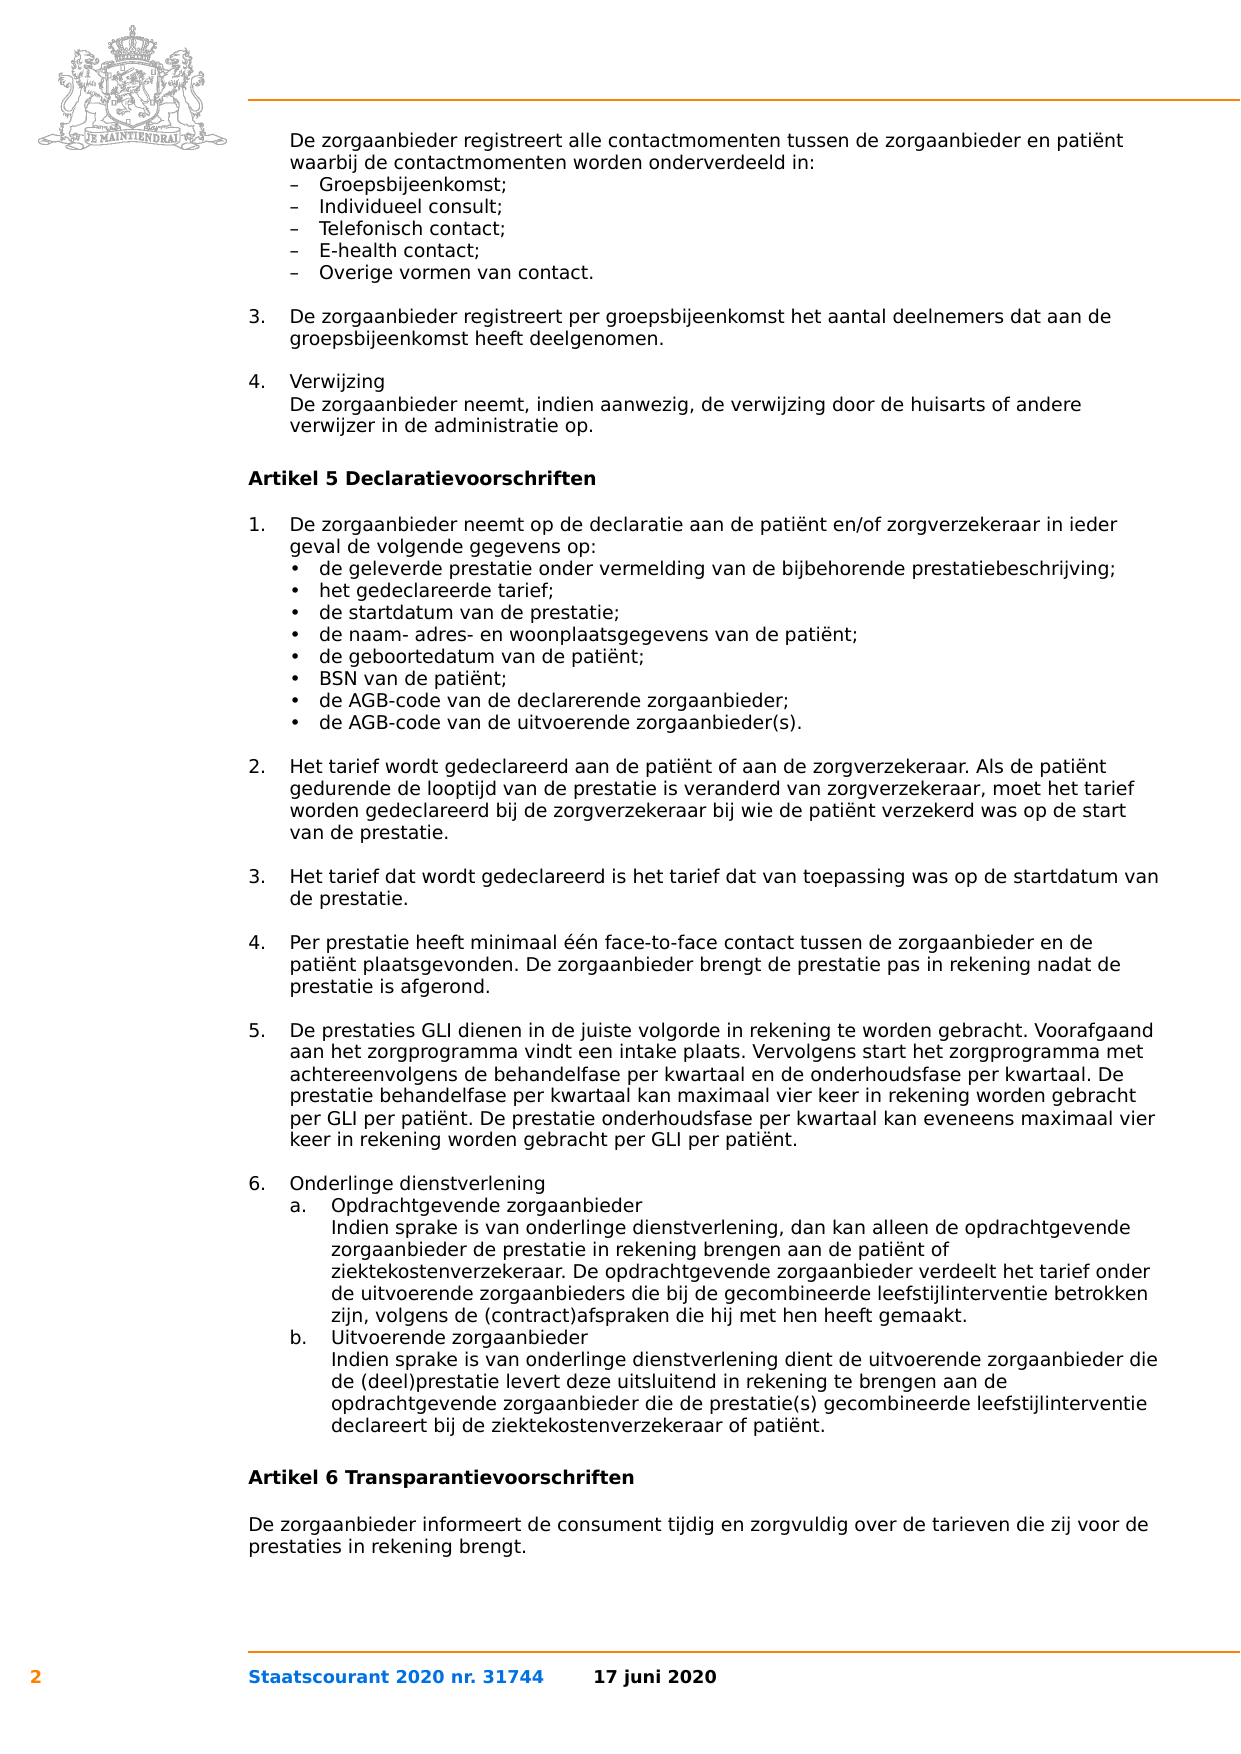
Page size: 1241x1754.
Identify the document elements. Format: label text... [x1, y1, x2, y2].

text – Individueel consult; [289, 196, 1163, 218]
text 3. De zorgaanbieder registreert per groepsbijeenkomst het aantal deelnemers dat aan de groepsbijeenkomst heeft deelgenomen. [248, 306, 1163, 349]
picture [38, 25, 227, 150]
text • de geboortedatum van de patiënt; [289, 646, 1163, 668]
text De zorgaanbieder neemt, indien aanwezig, de verwijzing door de huisarts of andere verwijzer in de administratie op. [289, 393, 1163, 437]
text 4. Per prestatie heeft minimaal één face-to-face contact tussen de zorgaanbieder en de patiënt plaatsgevonden. De zorgaanbieder brengt de prestatie pas in rekening nadat de prestatie is afgerond. [248, 932, 1163, 998]
text a. Opdrachtgevende zorgaanbieder [289, 1195, 1163, 1217]
text Indien sprake is van onderlinge dienstverlening, dan kan alleen de opdrachtgevende zorgaanbieder de prestatie in rekening brengen aan de patiënt of ziektekostenverzekeraar. De opdrachtgevende zorgaanbieder verdeelt het tarief onder de uitvoerende zorgaanbieders die bij de gecombineerde leefstijlinterventie betrokken zijn, volgens de (contract)afspraken die hij met hen heeft gemaakt. [331, 1217, 1163, 1327]
text • de geleverde prestatie onder vermelding van de bijbehorende prestatiebeschrijving; [289, 558, 1163, 580]
text 3. Het tarief dat wordt gedeclareerd is het tarief dat van toepassing was op de startdatum van de prestatie. [248, 866, 1163, 910]
subtitle Artikel 6 Transparantievoorschriften [248, 1467, 1163, 1489]
text • de AGB-code van de declarerende zorgaanbieder; [289, 690, 1163, 712]
text • het gedeclareerde tarief; [289, 580, 1163, 602]
text De zorgaanbieder informeert de consument tijdig en zorgvuldig over de tarieven die zij voor de prestaties in rekening brengt. [248, 1514, 1163, 1558]
text – Groepsbijeenkomst; [289, 174, 1163, 196]
text – E-health contact; [289, 240, 1163, 262]
text b. Uitvoerende zorgaanbieder [289, 1327, 1163, 1349]
text – Overige vormen van contact. [289, 262, 1163, 284]
text • BSN van de patiënt; [289, 668, 1163, 690]
text 5. De prestaties GLI dienen in de juiste volgorde in rekening te worden gebracht. Voorafgaand aan het zorgprogramma vindt een intake plaats. Vervolgens start het zorgprogramma met achtereenvolgens de behandelfase per kwartaal en de onderhoudsfase per kwartaal. De prestatie behandelfase per kwartaal kan maximaal vier keer in rekening worden gebracht per GLI per patiënt. De prestatie onderhoudsfase per kwartaal kan eveneens maximaal vier keer in rekening worden gebracht per GLI per patiënt. [248, 1019, 1163, 1151]
text 1. De zorgaanbieder neemt op de declaratie aan de patiënt en/of zorgverzekeraar in ieder geval de volgende gegevens op: [248, 514, 1163, 558]
text 6. Onderlinge dienstverlening [248, 1173, 1163, 1195]
text Indien sprake is van onderlinge dienstverlening dient de uitvoerende zorgaanbieder die de (deel)prestatie levert deze uitsluitend in rekening te brengen aan de opdrachtgevende zorgaanbieder die de prestatie(s) gecombineerde leefstijlinterventie declareert bij de ziektekostenverzekeraar of patiënt. [331, 1349, 1163, 1437]
text De zorgaanbieder registreert alle contactmomenten tussen de zorgaanbieder en patiënt waarbij de contactmomenten worden onderverdeeld in: [289, 130, 1163, 174]
text • de naam- adres- en woonplaatsgegevens van de patiënt; [289, 624, 1163, 646]
text • de AGB-code van de uitvoerende zorgaanbieder(s). [289, 712, 1163, 734]
text 4. Verwijzing [248, 371, 1163, 393]
text 2. Het tarief wordt gedeclareerd aan de patiënt of aan de zorgverzekeraar. Als de patiënt gedurende de looptijd van de prestatie is veranderd van zorgverzekeraar, moet het tarief worden gedeclareerd bij de zorgverzekeraar bij wie de patiënt verzekerd was op de start van de prestatie. [248, 756, 1163, 844]
subtitle Artikel 5 Declaratievoorschriften [248, 467, 1163, 489]
text – Telefonisch contact; [289, 218, 1163, 240]
text • de startdatum van de prestatie; [289, 602, 1163, 624]
